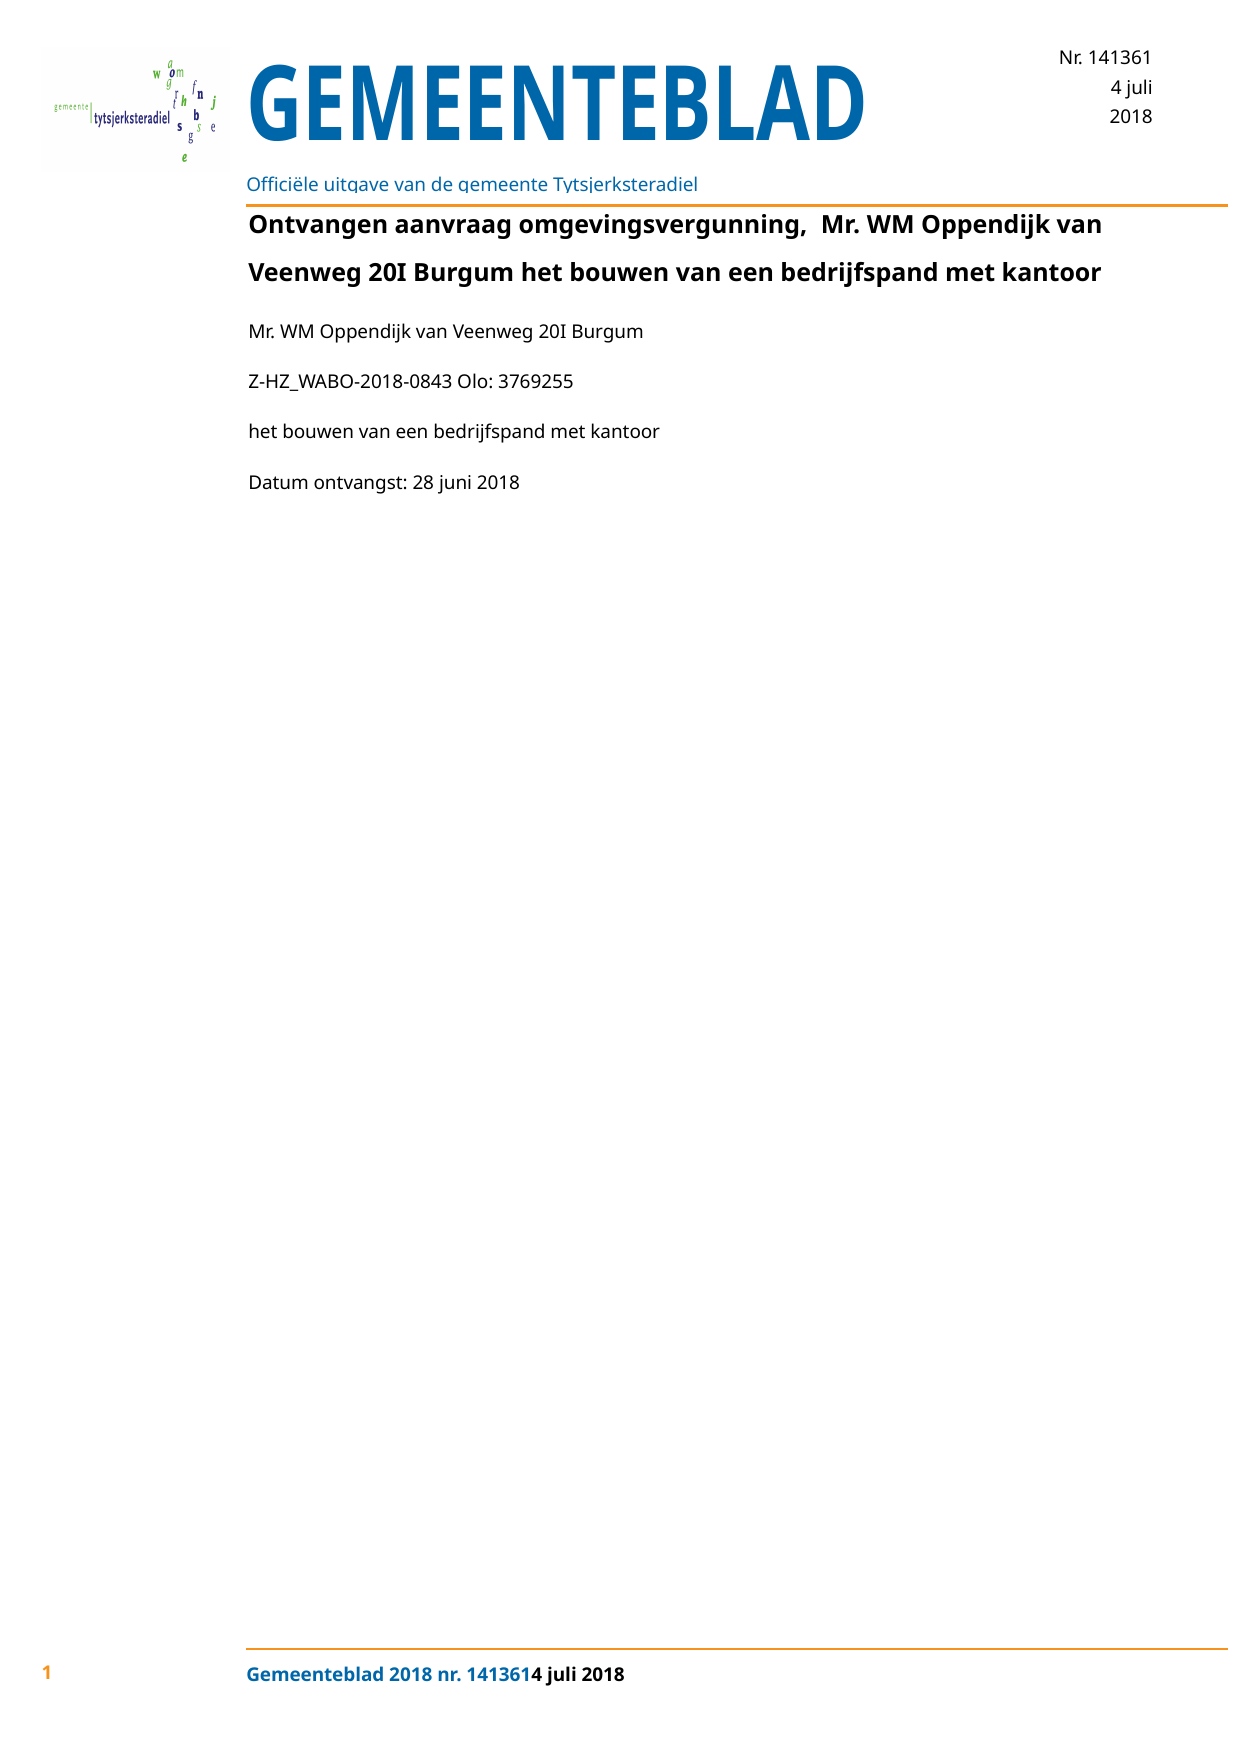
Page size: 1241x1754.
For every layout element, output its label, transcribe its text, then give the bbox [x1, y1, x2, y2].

text Z-HZ_WABO-2018-0843 Olo: 3769255 [248, 368, 1152, 394]
text Ontvangen aanvraag omgevingsvergunning, Mr. WM Oppendijk van Veenweg 20I Burgum het bouwen van een bedrijfspand met kantoor [248, 207, 1152, 288]
text Mr. WM Oppendijk van Veenweg 20I Burgum [248, 318, 1152, 344]
text het bouwen van een bedrijfspand met kantoor [248, 419, 1152, 444]
text Datum ontvangst: 28 juni 2018 [248, 469, 1152, 495]
picture [41, 47, 231, 172]
